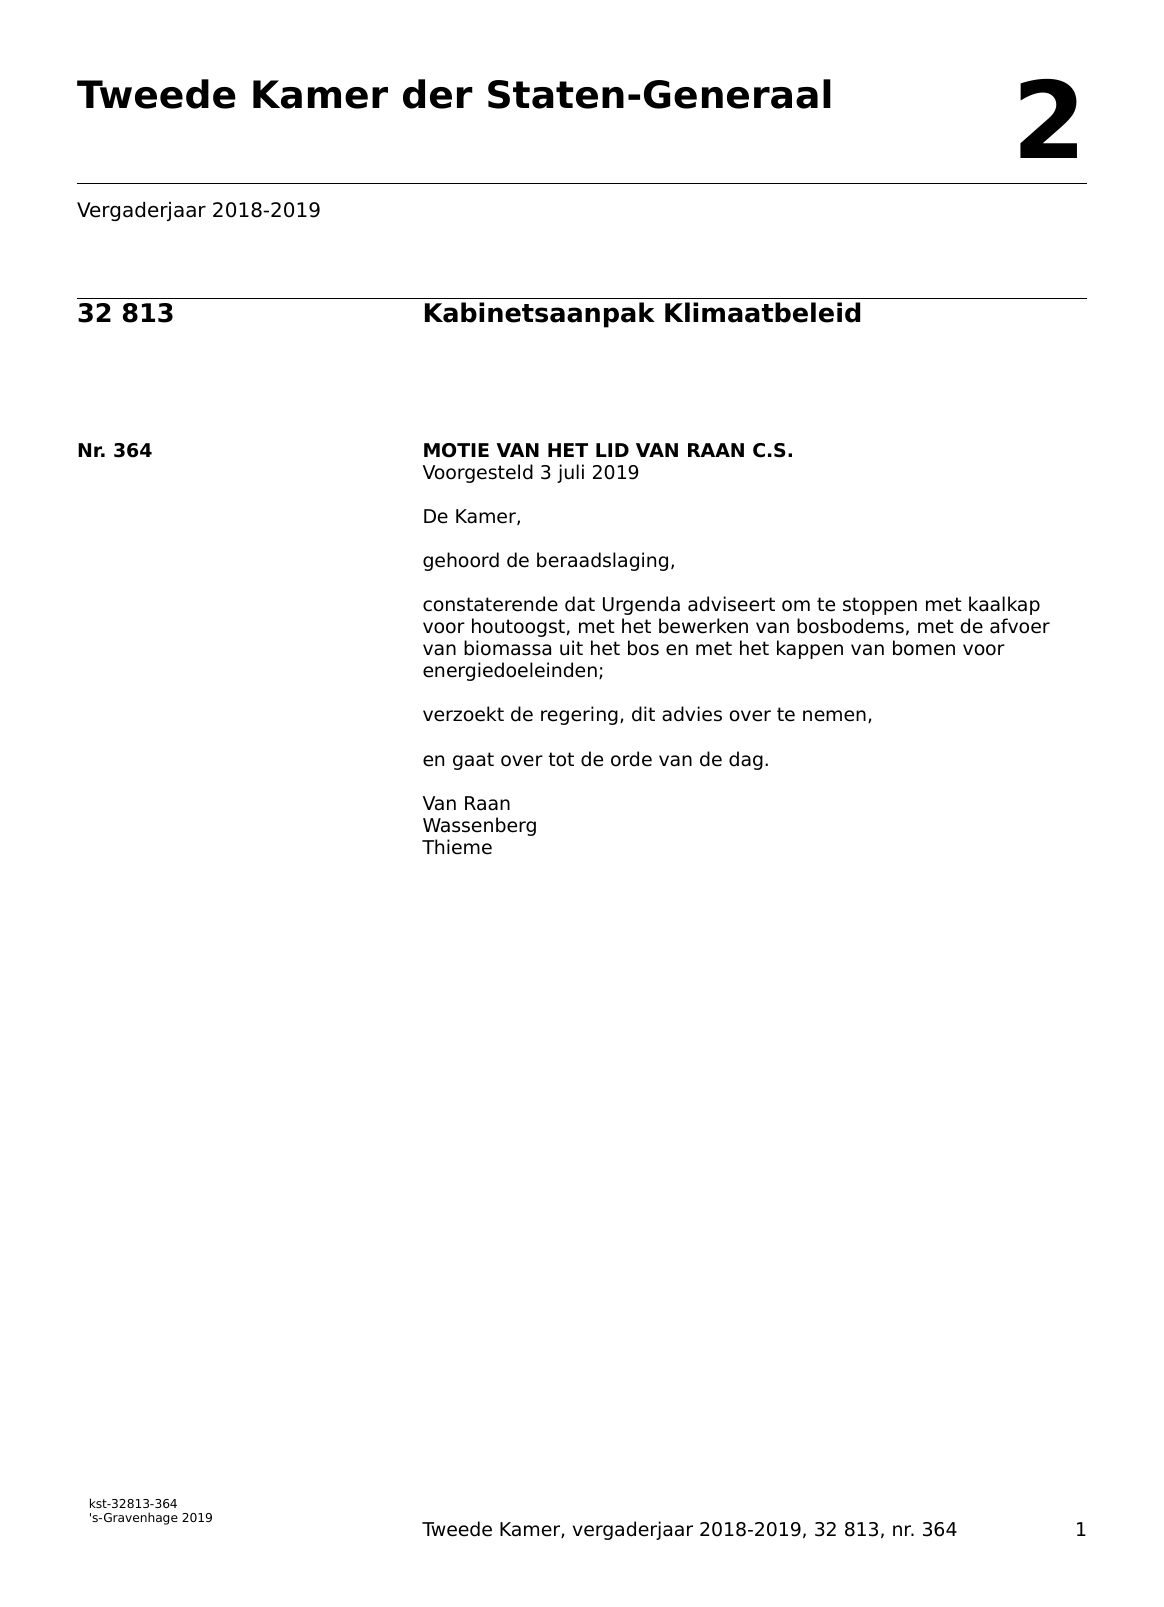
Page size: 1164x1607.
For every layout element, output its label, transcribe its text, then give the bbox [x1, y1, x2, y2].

subtitle Nr. 364 MOTIE VAN HET LID VAN RAAN C.S. [77, 440, 1087, 462]
text en gaat over tot de orde van de dag. [422, 748, 1087, 770]
text constaterende dat Urgenda adviseert om te stoppen met kaalkap voor houtoogst, met het bewerken van bosbodems, met de afvoer van biomassa uit het bos en met het kappen van bomen voor energiedoeleinden; [422, 594, 1087, 682]
text Thieme [422, 837, 1087, 858]
text Voorgesteld 3 juli 2019 [422, 462, 1087, 484]
table_cell Vergaderjaar 2018-2019 [77, 184, 1087, 298]
text kst-32813-364 [88, 1497, 323, 1511]
text 's-Gravenhage 2019 [88, 1511, 323, 1525]
text De Kamer, [422, 506, 1087, 528]
text verzoekt de regering, dit advies over te nemen, [422, 704, 1087, 726]
text Wassenberg [422, 814, 1087, 837]
text Van Raan [422, 793, 1087, 814]
subtitle 32 813 Kabinetsaanpak Klimaatbeleid [77, 299, 1087, 329]
table_header Tweede Kamer der Staten-Generaal [77, 59, 886, 183]
text gehoord de beraadslaging, [422, 550, 1087, 572]
table_header 2 [886, 59, 1087, 183]
